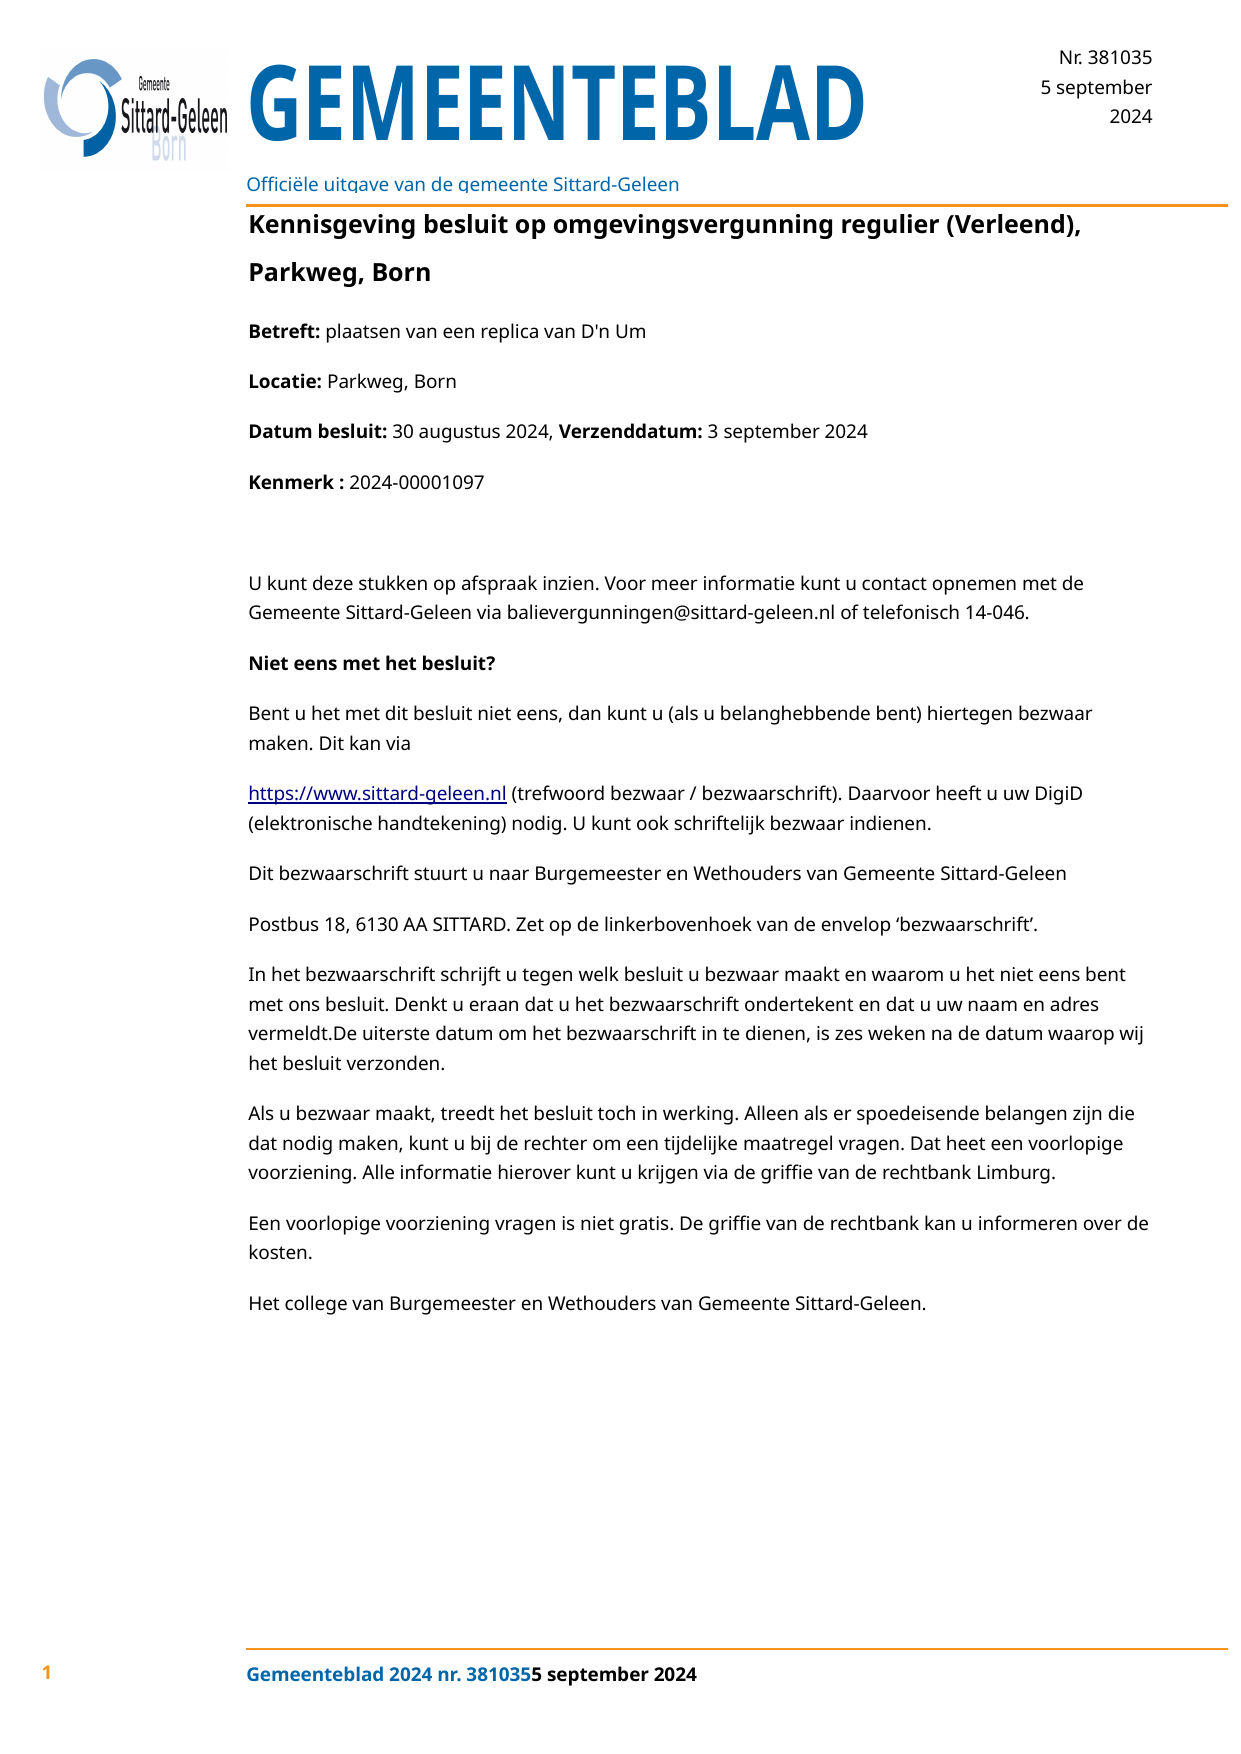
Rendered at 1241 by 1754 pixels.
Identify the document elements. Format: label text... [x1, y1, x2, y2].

text Datum besluit: 30 augustus 2024, Verzenddatum: 3 september 2024 [248, 419, 1152, 444]
text In het bezwaarschrift schrijft u tegen welk besluit u bezwaar maakt en waarom u het niet eens bent met ons besluit. Denkt u eraan dat u het bezwaarschrift ondertekent en dat u uw naam en adres vermeldt.De uiterste datum om het bezwaarschrift in te dienen, is zes weken na de datum waarop wij het besluit verzonden. [248, 961, 1152, 1076]
text Kenmerk : 2024-00001097 [248, 469, 1152, 495]
text Bent u het met dit besluit niet eens, dan kunt u (als u belanghebbende bent) hiertegen bezwaar maken. Dit kan via [248, 700, 1152, 756]
picture [41, 47, 231, 172]
text Locatie: Parkweg, Born [248, 368, 1152, 394]
text https://www.sittard-geleen.nl (trefwoord bezwaar / bezwaarschrift). Daarvoor heeft u uw DigiD (elektronische handtekening) nodig. U kunt ook schriftelijk bezwaar indienen. [248, 780, 1152, 836]
text U kunt deze stukken op afspraak inzien. Voor meer informatie kunt u contact opnemen met de Gemeente Sittard-Geleen via balievergunningen@sittard-geleen.nl of telefonisch 14-046. [248, 570, 1152, 625]
text Als u bezwaar maakt, treedt het besluit toch in werking. Alleen als er spoedeisende belangen zijn die dat nodig maken, kunt u bij de rechter om een tijdelijke maatregel vragen. Dat heet een voorlopige voorziening. Alle informatie hierover kunt u krijgen via de griffie van de rechtbank Limburg. [248, 1100, 1152, 1185]
text Postbus 18, 6130 AA SITTARD. Zet op de linkerbovenhoek van de envelop ‘bezwaarschrift’. [248, 911, 1152, 937]
text Niet eens met het besluit? [248, 650, 1152, 676]
text Dit bezwaarschrift stuurt u naar Burgemeester en Wethouders van Gemeente Sittard-Geleen [248, 860, 1152, 886]
text Betreft: plaatsen van een replica van D'n Um [248, 318, 1152, 344]
text Kennisgeving besluit op omgevingsvergunning regulier (Verleend), Parkweg, Born [248, 207, 1152, 288]
text Het college van Burgemeester en Wethouders van Gemeente Sittard-Geleen. [248, 1290, 1152, 1316]
text Een voorlopige voorziening vragen is niet gratis. De griffie van de rechtbank kan u informeren over de kosten. [248, 1210, 1152, 1265]
